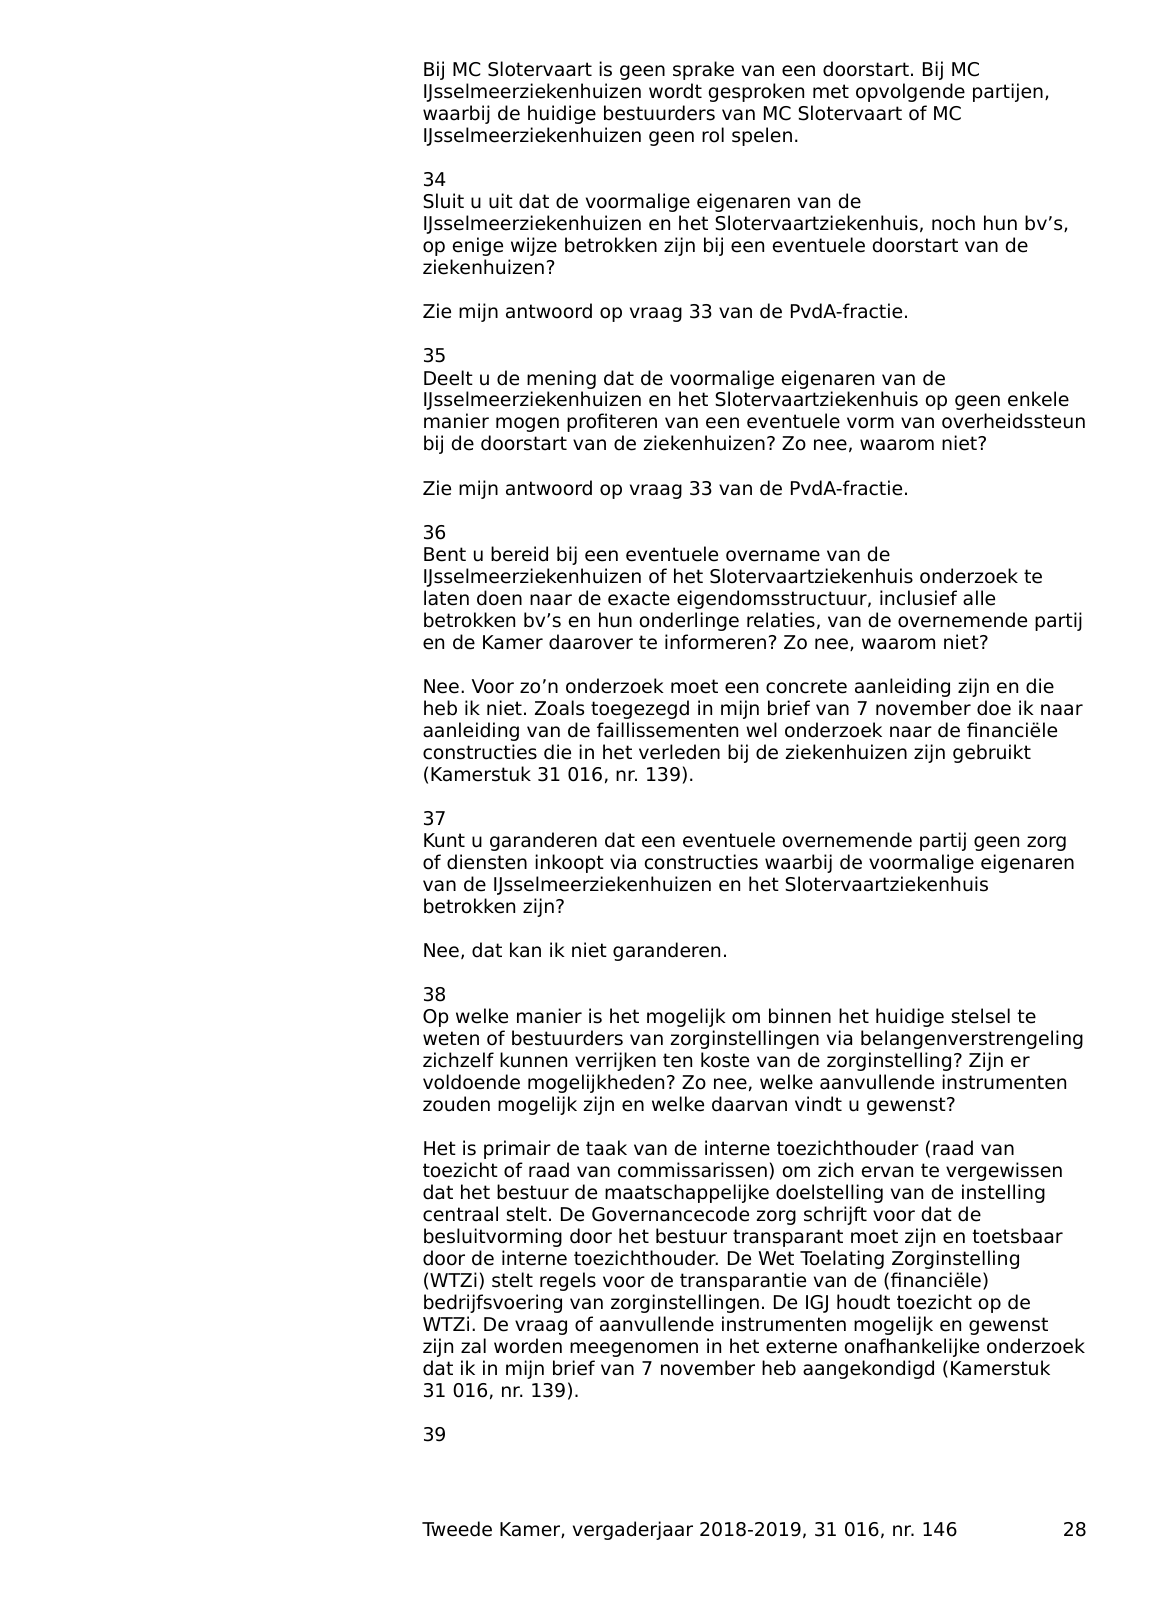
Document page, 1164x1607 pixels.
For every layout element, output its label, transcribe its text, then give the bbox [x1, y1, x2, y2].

text Kunt u garanderen dat een eventuele overnemende partij geen zorg of diensten inkoopt via constructies waarbij de voormalige eigenaren van de IJsselmeerziekenhuizen en het Slotervaartziekenhuis betrokken zijn? [422, 830, 1087, 918]
text Nee, dat kan ik niet garanderen. [422, 940, 1087, 962]
text 37 [422, 808, 1087, 830]
text Op welke manier is het mogelijk om binnen het huidige stelsel te weten of bestuurders van zorginstellingen via belangenverstrengeling zichzelf kunnen verrijken ten koste van de zorginstelling? Zijn er voldoende mogelijkheden? Zo nee, welke aanvullende instrumenten zouden mogelijk zijn en welke daarvan vindt u gewenst? [422, 1006, 1087, 1116]
text Bij MC Slotervaart is geen sprake van een doorstart. Bij MC IJsselmeerziekenhuizen wordt gesproken met opvolgende partijen, waarbij de huidige bestuurders van MC Slotervaart of MC IJsselmeerziekenhuizen geen rol spelen. [422, 59, 1087, 147]
text Zie mijn antwoord op vraag 33 van de PvdA-fractie. [422, 477, 1087, 499]
text Bent u bereid bij een eventuele overname van de IJsselmeerziekenhuizen of het Slotervaartziekenhuis onderzoek te laten doen naar de exacte eigendomsstructuur, inclusief alle betrokken bv’s en hun onderlinge relaties, van de overnemende partij en de Kamer daarover te informeren? Zo nee, waarom niet? [422, 544, 1087, 653]
text Zie mijn antwoord op vraag 33 van de PvdA-fractie. [422, 301, 1087, 323]
text Sluit u uit dat de voormalige eigenaren van de IJsselmeerziekenhuizen en het Slotervaartziekenhuis, noch hun bv’s, op enige wijze betrokken zijn bij een eventuele doorstart van de ziekenhuizen? [422, 191, 1087, 279]
text Nee. Voor zo’n onderzoek moet een concrete aanleiding zijn en die heb ik niet. Zoals toegezegd in mijn brief van 7 november doe ik naar aanleiding van de faillissementen wel onderzoek naar de financiële constructies die in het verleden bij de ziekenhuizen zijn gebruikt (Kamerstuk 31 016, nr. 139). [422, 676, 1087, 786]
text Het is primair de taak van de interne toezichthouder (raad van toezicht of raad van commissarissen) om zich ervan te vergewissen dat het bestuur de maatschappelijke doelstelling van de instelling centraal stelt. De Governancecode zorg schrijft voor dat de besluitvorming door het bestuur transparant moet zijn en toetsbaar door de interne toezichthouder. De Wet Toelating Zorginstelling (WTZi) stelt regels voor de transparantie van de (financiële) bedrijfsvoering van zorginstellingen. De IGJ houdt toezicht op de WTZi. De vraag of aanvullende instrumenten mogelijk en gewenst zijn zal worden meegenomen in het externe onafhankelijke onderzoek dat ik in mijn brief van 7 november heb aangekondigd (Kamerstuk 31 016, nr. 139). [422, 1138, 1087, 1402]
text 36 [422, 522, 1087, 544]
text Deelt u de mening dat de voormalige eigenaren van de IJsselmeerziekenhuizen en het Slotervaartziekenhuis op geen enkele manier mogen profiteren van een eventuele vorm van overheidssteun bij de doorstart van de ziekenhuizen? Zo nee, waarom niet? [422, 367, 1087, 455]
text 34 [422, 169, 1087, 191]
text 38 [422, 984, 1087, 1006]
text 39 [422, 1424, 1087, 1446]
text 35 [422, 345, 1087, 367]
